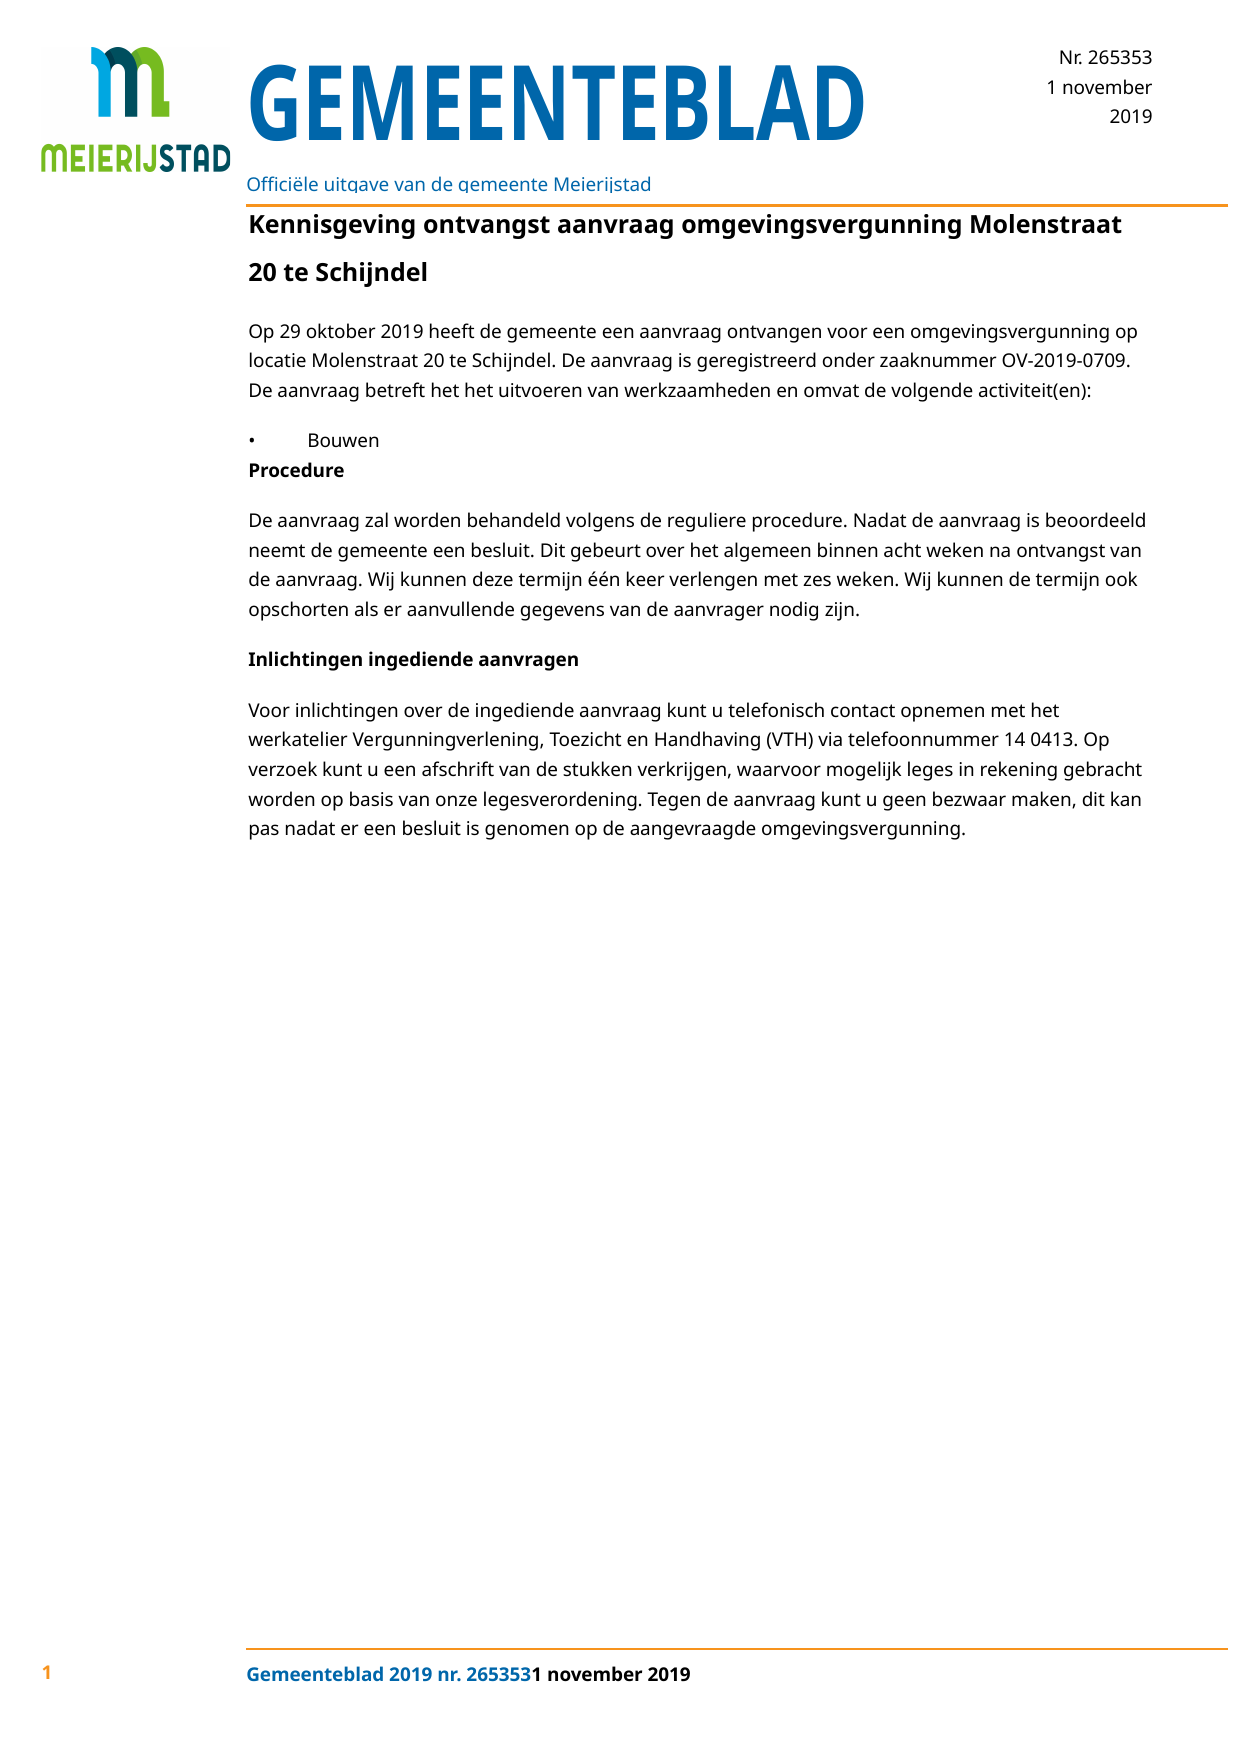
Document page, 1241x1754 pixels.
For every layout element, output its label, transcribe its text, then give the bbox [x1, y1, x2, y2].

text De aanvraag zal worden behandeld volgens de reguliere procedure. Nadat de aanvraag is beoordeeld neemt de gemeente een besluit. Dit gebeurt over het algemeen binnen acht weken na ontvangst van de aanvraag. Wij kunnen deze termijn één keer verlengen met zes weken. Wij kunnen de termijn ook opschorten als er aanvullende gegevens van de aanvrager nodig zijn. [248, 507, 1152, 622]
list Bouwen [248, 427, 1152, 453]
text Kennisgeving ontvangst aanvraag omgevingsvergunning Molenstraat 20 te Schijndel [248, 207, 1152, 288]
picture [41, 47, 231, 172]
text Op 29 oktober 2019 heeft de gemeente een aanvraag ontvangen voor een omgevingsvergunning op locatie Molenstraat 20 te Schijndel. De aanvraag is geregistreerd onder zaaknummer OV-2019-0709. De aanvraag betreft het het uitvoeren van werkzaamheden en omvat de volgende activiteit(en): [248, 318, 1152, 403]
text Inlichtingen ingediende aanvragen [248, 647, 1152, 672]
text Voor inlichtingen over de ingediende aanvraag kunt u telefonisch contact opnemen met het werkatelier Vergunningverlening, Toezicht en Handhaving (VTH) via telefoonnummer 14 0413. Op verzoek kunt u een afschrift van de stukken verkrijgen, waarvoor mogelijk leges in rekening gebracht worden op basis van onze legesverordening. Tegen de aanvraag kunt u geen bezwaar maken, dit kan pas nadat er een besluit is genomen op de aangevraagde omgevingsvergunning. [248, 697, 1152, 841]
text Procedure [248, 457, 1152, 483]
